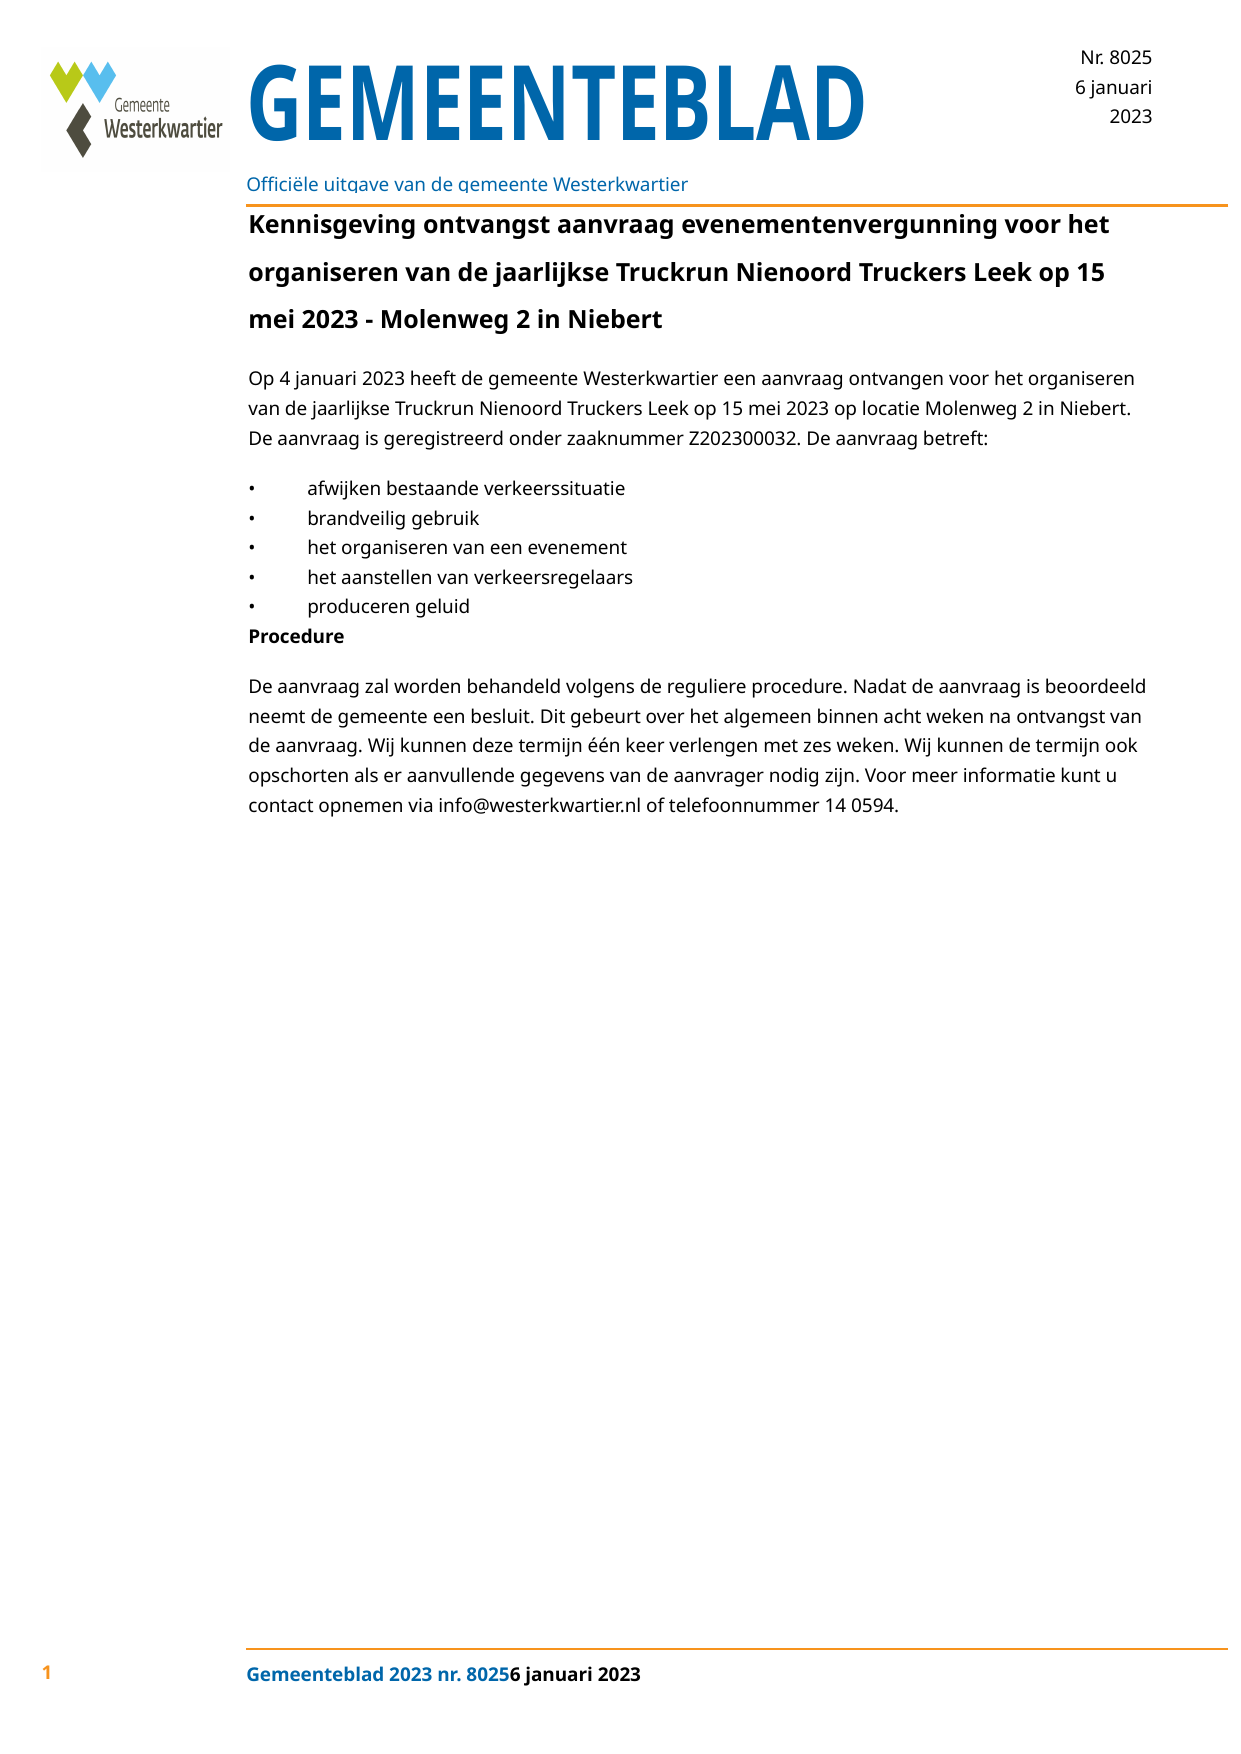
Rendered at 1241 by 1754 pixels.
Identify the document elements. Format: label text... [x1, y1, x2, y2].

text Kennisgeving ontvangst aanvraag evenementenvergunning voor het organiseren van de jaarlijkse Truckrun Nienoord Truckers Leek op 15 mei 2023 - Molenweg 2 in Niebert [248, 207, 1152, 336]
text Procedure [248, 623, 1152, 649]
list produceren geluid [248, 593, 1152, 619]
text Op 4 januari 2023 heeft de gemeente Westerkwartier een aanvraag ontvangen voor het organiseren van de jaarlijkse Truckrun Nienoord Truckers Leek op 15 mei 2023 op locatie Molenweg 2 in Niebert. De aanvraag is geregistreerd onder zaaknummer Z202300032. De aanvraag betreft: [248, 366, 1152, 450]
list het aanstellen van verkeersregelaars [248, 564, 1152, 589]
picture [41, 47, 231, 172]
text De aanvraag zal worden behandeld volgens de reguliere procedure. Nadat de aanvraag is beoordeeld neemt de gemeente een besluit. Dit gebeurt over het algemeen binnen acht weken na ontvangst van de aanvraag. Wij kunnen deze termijn één keer verlengen met zes weken. Wij kunnen de termijn ook opschorten als er aanvullende gegevens van de aanvrager nodig zijn. Voor meer informatie kunt u contact opnemen via info@westerkwartier.nl of telefoonnummer 14 0594. [248, 673, 1152, 817]
list het organiseren van een evenement [248, 534, 1152, 560]
list afwijken bestaande verkeerssituatie [248, 475, 1152, 501]
list brandveilig gebruik [248, 505, 1152, 530]
